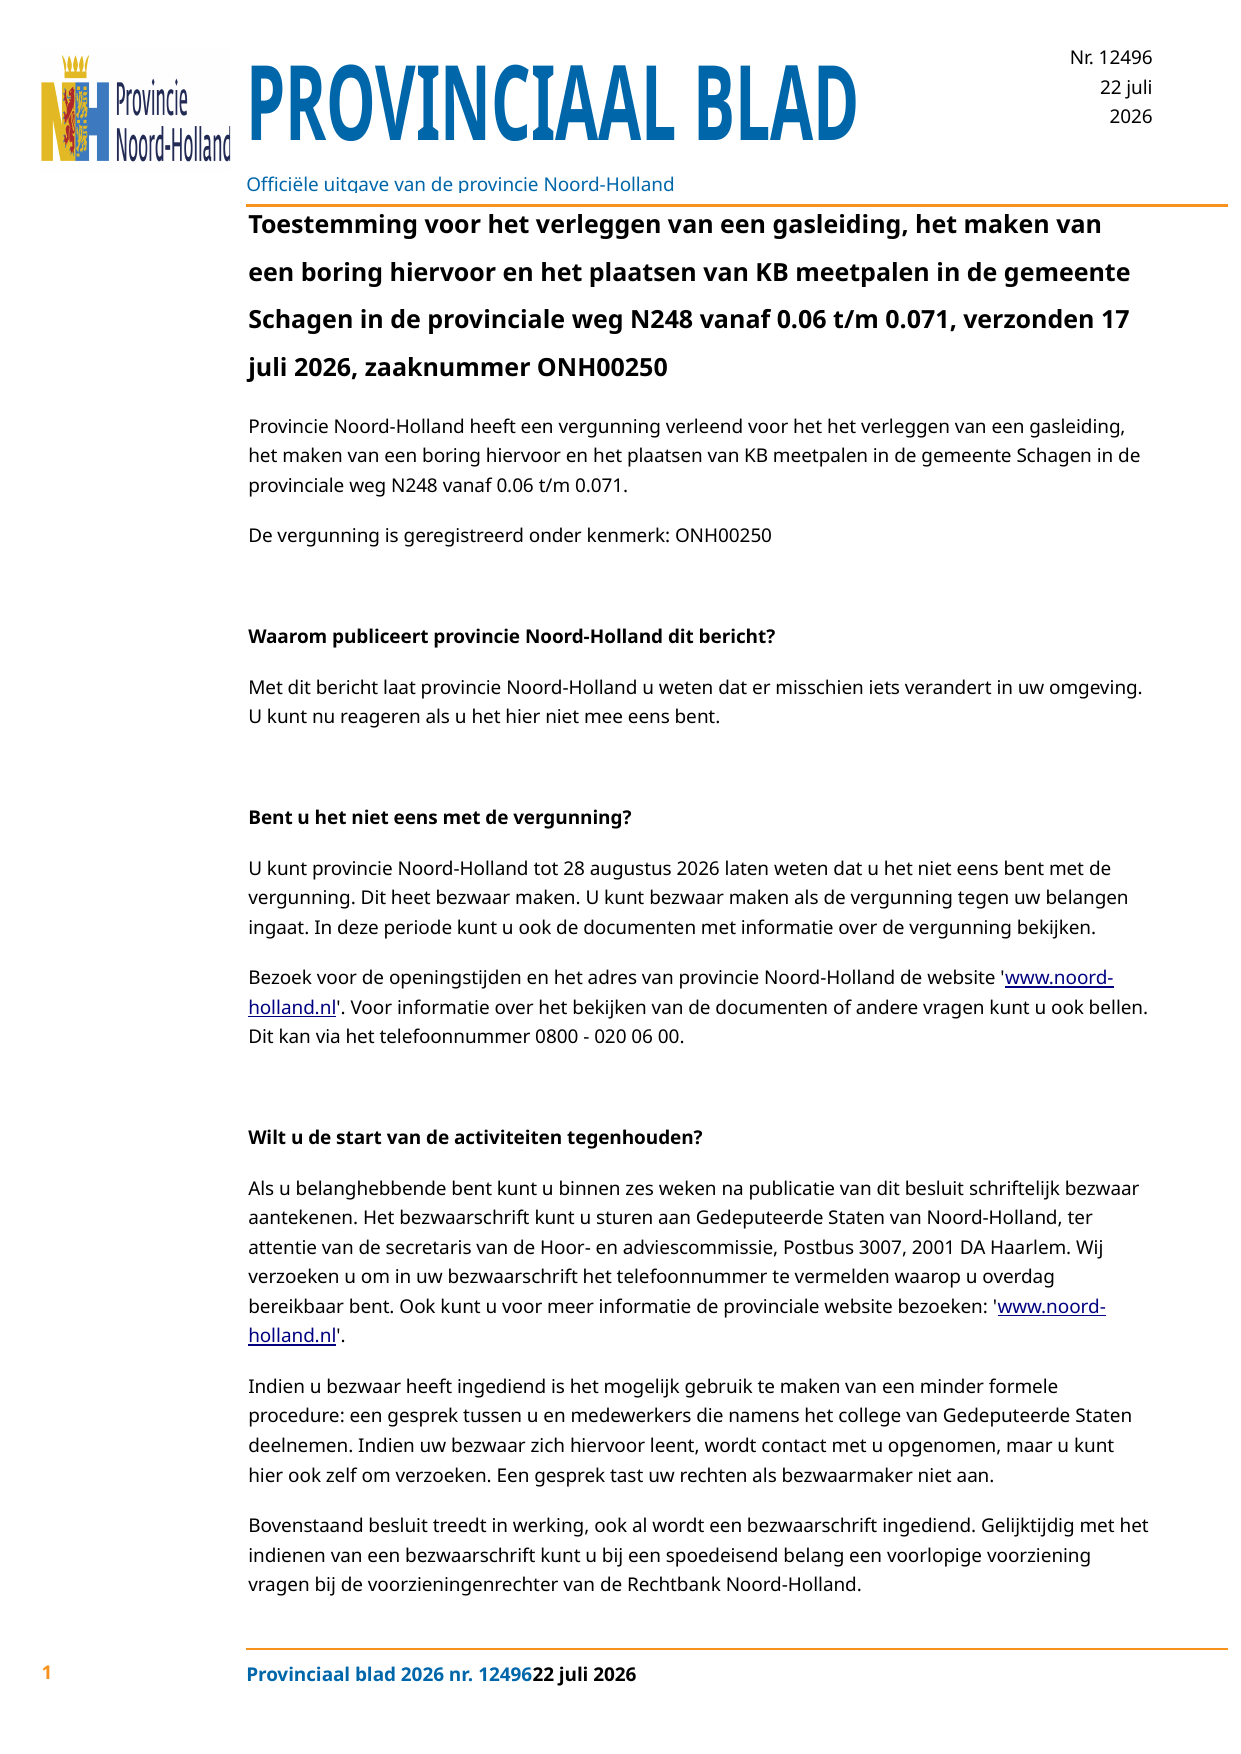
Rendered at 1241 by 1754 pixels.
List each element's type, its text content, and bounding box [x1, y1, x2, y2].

text Bent u het niet eens met de vergunning? [248, 804, 1152, 830]
picture [41, 47, 231, 172]
text De vergunning is geregistreerd onder kenmerk: ONH00250 [248, 523, 1152, 548]
text U kunt provincie Noord-Holland tot 28 augustus 2026 laten weten dat u het niet eens bent met de vergunning. Dit heet bezwaar maken. U kunt bezwaar maken als de vergunning tegen uw belangen ingaat. In deze periode kunt u ook de documenten met informatie over de vergunning bekijken. [248, 855, 1152, 940]
text Bovenstaand besluit treedt in werking, ook al wordt een bezwaarschrift ingediend. Gelijktijdig met het indienen van een bezwaarschrift kunt u bij een spoedeisend belang een voorlopige voorziening vragen bij de voorzieningenrechter van de Rechtbank Noord-Holland. [248, 1512, 1152, 1597]
text Bezoek voor de openingstijden en het adres van provincie Noord-Holland de website 'www.noord-holland.nl'. Voor informatie over het bekijken van de documenten of andere vragen kunt u ook bellen. Dit kan via het telefoonnummer 0800 - 020 06 00. [248, 964, 1152, 1049]
text Wilt u de start van de activiteiten tegenhouden? [248, 1124, 1152, 1150]
text Waarom publiceert provincie Noord-Holland dit bericht? [248, 623, 1152, 649]
text Met dit bericht laat provincie Noord-Holland u weten dat er misschien iets verandert in uw omgeving. U kunt nu reageren als u het hier niet mee eens bent. [248, 674, 1152, 729]
text Indien u bezwaar heeft ingediend is het mogelijk gebruik te maken van een minder formele procedure: een gesprek tussen u en medewerkers die namens het college van Gedeputeerde Staten deelnemen. Indien uw bezwaar zich hiervoor leent, wordt contact met u opgenomen, maar u kunt hier ook zelf om verzoeken. Een gesprek tast uw rechten als bezwaarmaker niet aan. [248, 1373, 1152, 1488]
text Provincie Noord-Holland heeft een vergunning verleend voor het het verleggen van een gasleiding, het maken van een boring hiervoor en het plaatsen van KB meetpalen in de gemeente Schagen in de provinciale weg N248 vanaf 0.06 t/m 0.071. [248, 413, 1152, 498]
text Als u belanghebbende bent kunt u binnen zes weken na publicatie van dit besluit schriftelijk bezwaar aantekenen. Het bezwaarschrift kunt u sturen aan Gedeputeerde Staten van Noord-Holland, ter attentie van de secretaris van de Hoor- en adviescommissie, Postbus 3007, 2001 DA Haarlem. Wij verzoeken u om in uw bezwaarschrift het telefoonnummer te vermelden waarop u overdag bereikbaar bent. Ook kunt u voor meer informatie de provinciale website bezoeken: 'www.noord-holland.nl'. [248, 1175, 1152, 1348]
text Toestemming voor het verleggen van een gasleiding, het maken van een boring hiervoor en het plaatsen van KB meetpalen in de gemeente Schagen in de provinciale weg N248 vanaf 0.06 t/m 0.071, verzonden 17 juli 2026, zaaknummer ONH00250 [248, 207, 1152, 384]
